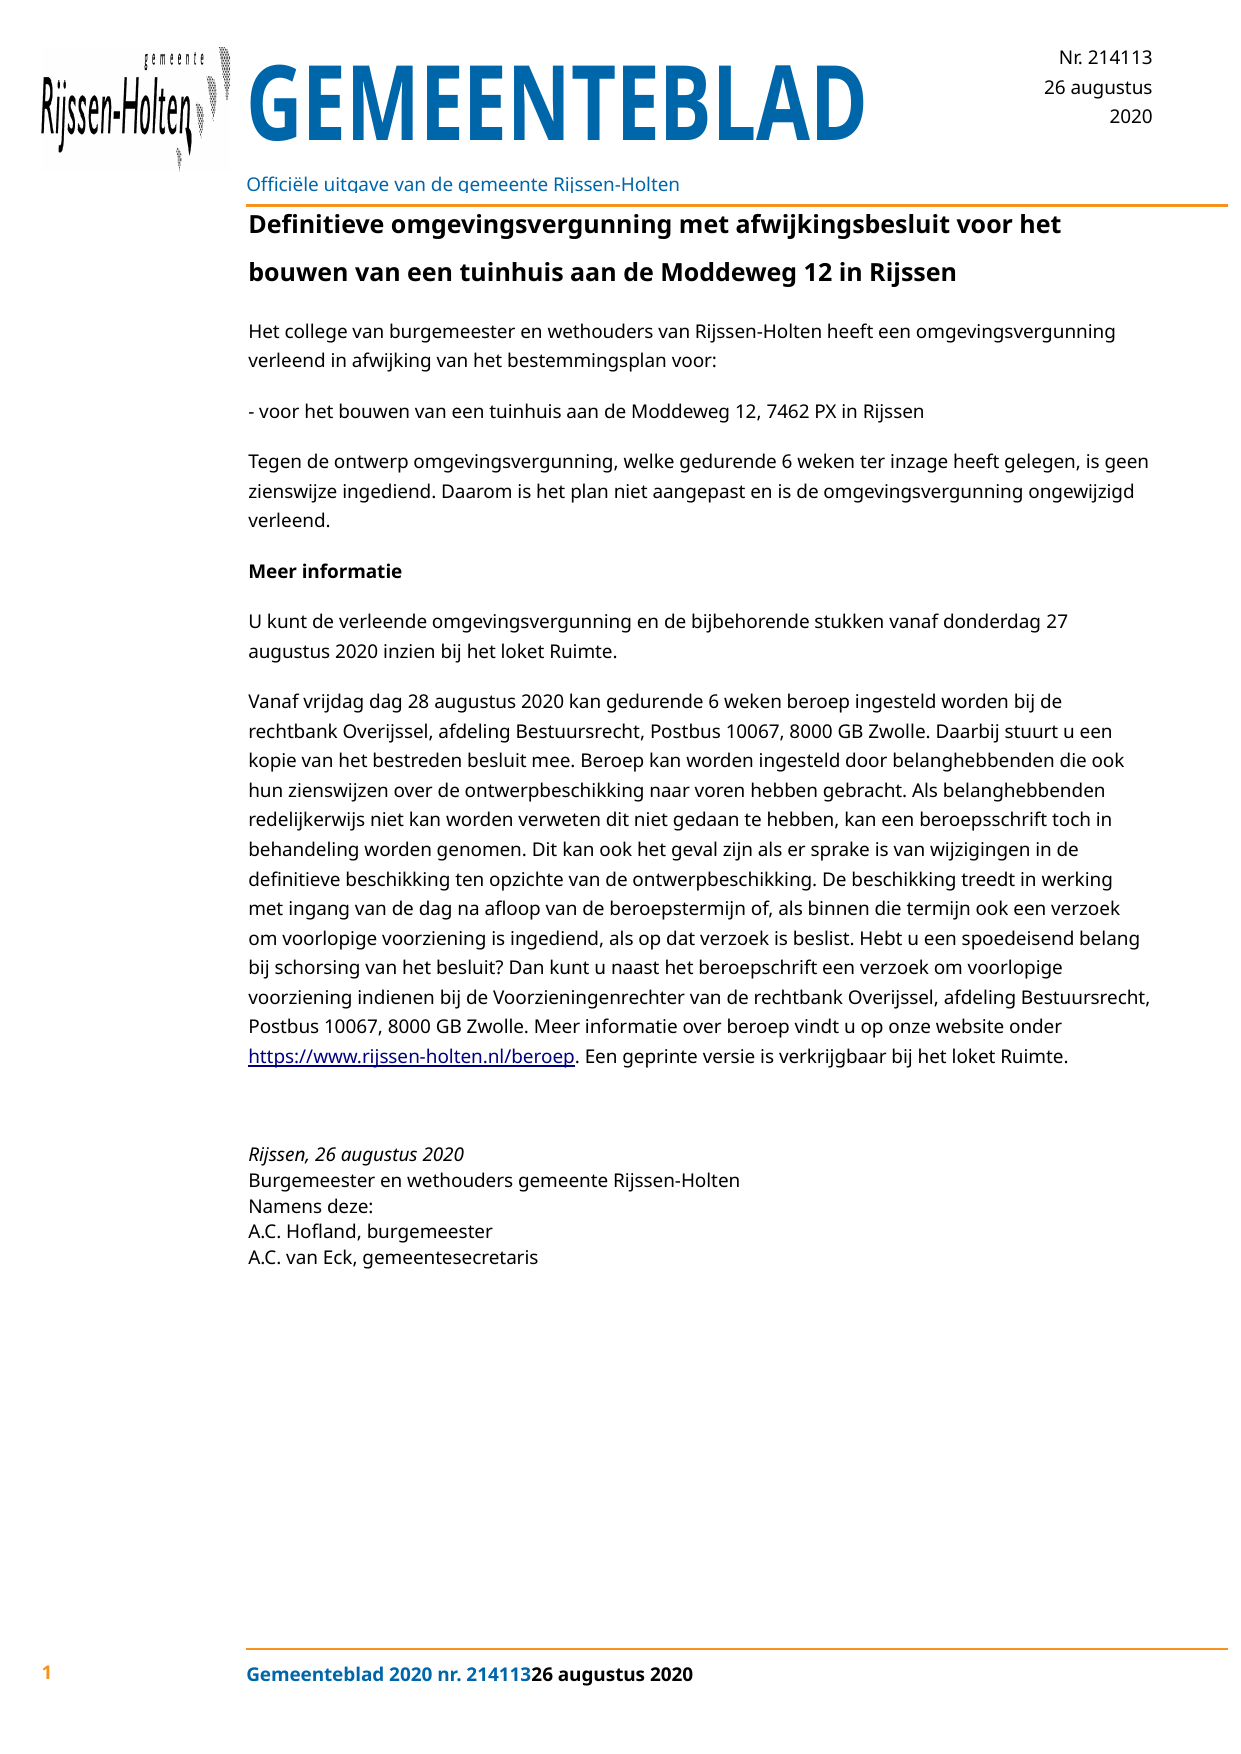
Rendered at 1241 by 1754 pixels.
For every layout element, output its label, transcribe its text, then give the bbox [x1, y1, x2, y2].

text Namens deze: [248, 1193, 1152, 1219]
text Vanaf vrijdag dag 28 augustus 2020 kan gedurende 6 weken beroep ingesteld worden bij de rechtbank Overijssel, afdeling Bestuursrecht, Postbus 10067, 8000 GB Zwolle. Daarbij stuurt u een kopie van het bestreden besluit mee. Beroep kan worden ingesteld door belanghebbenden die ook hun zienswijzen over de ontwerpbeschikking naar voren hebben gebracht. Als belanghebbenden redelijkerwijs niet kan worden verweten dit niet gedaan te hebben, kan een beroepsschrift toch in behandeling worden genomen. Dit kan ook het geval zijn als er sprake is van wijzigingen in de definitieve beschikking ten opzichte van de ontwerpbeschikking. De beschikking treedt in werking met ingang van de dag na afloop van de beroepstermijn of, als binnen die termijn ook een verzoek om voorlopige voorziening is ingediend, als op dat verzoek is beslist. Hebt u een spoedeisend belang bij schorsing van het besluit? Dan kunt u naast het beroepschrift een verzoek om voorlopige voorziening indienen bij de Voorzieningenrechter van de rechtbank Overijssel, afdeling Bestuursrecht, Postbus 10067, 8000 GB Zwolle. Meer informatie over beroep vindt u op onze website onder https://www.rijssen-holten.nl/beroep. Een geprinte versie is verkrijgbaar bij het loket Ruimte. [248, 688, 1152, 1069]
text Tegen de ontwerp omgevingsvergunning, welke gedurende 6 weken ter inzage heeft gelegen, is geen zienswijze ingediend. Daarom is het plan niet aangepast en is de omgevingsvergunning ongewijzigd verleend. [248, 448, 1152, 533]
text Burgemeester en wethouders gemeente Rijssen-Holten [248, 1167, 1152, 1193]
text Definitieve omgevingsvergunning met afwijkingsbesluit voor het bouwen van een tuinhuis aan de Moddeweg 12 in Rijssen [248, 207, 1152, 288]
text - voor het bouwen van een tuinhuis aan de Moddeweg 12, 7462 PX in Rijssen [248, 398, 1152, 424]
text Het college van burgemeester en wethouders van Rijssen-Holten heeft een omgevingsvergunning verleend in afwijking van het bestemmingsplan voor: [248, 318, 1152, 373]
text Rijssen, 26 augustus 2020 [248, 1142, 1152, 1167]
text U kunt de verleende omgevingsvergunning en de bijbehorende stukken vanaf donderdag 27 augustus 2020 inzien bij het loket Ruimte. [248, 608, 1152, 664]
text Meer informatie [248, 558, 1152, 584]
text A.C. van Eck, gemeentesecretaris [248, 1244, 1152, 1270]
text A.C. Hofland, burgemeester [248, 1219, 1152, 1244]
picture [41, 47, 231, 172]
